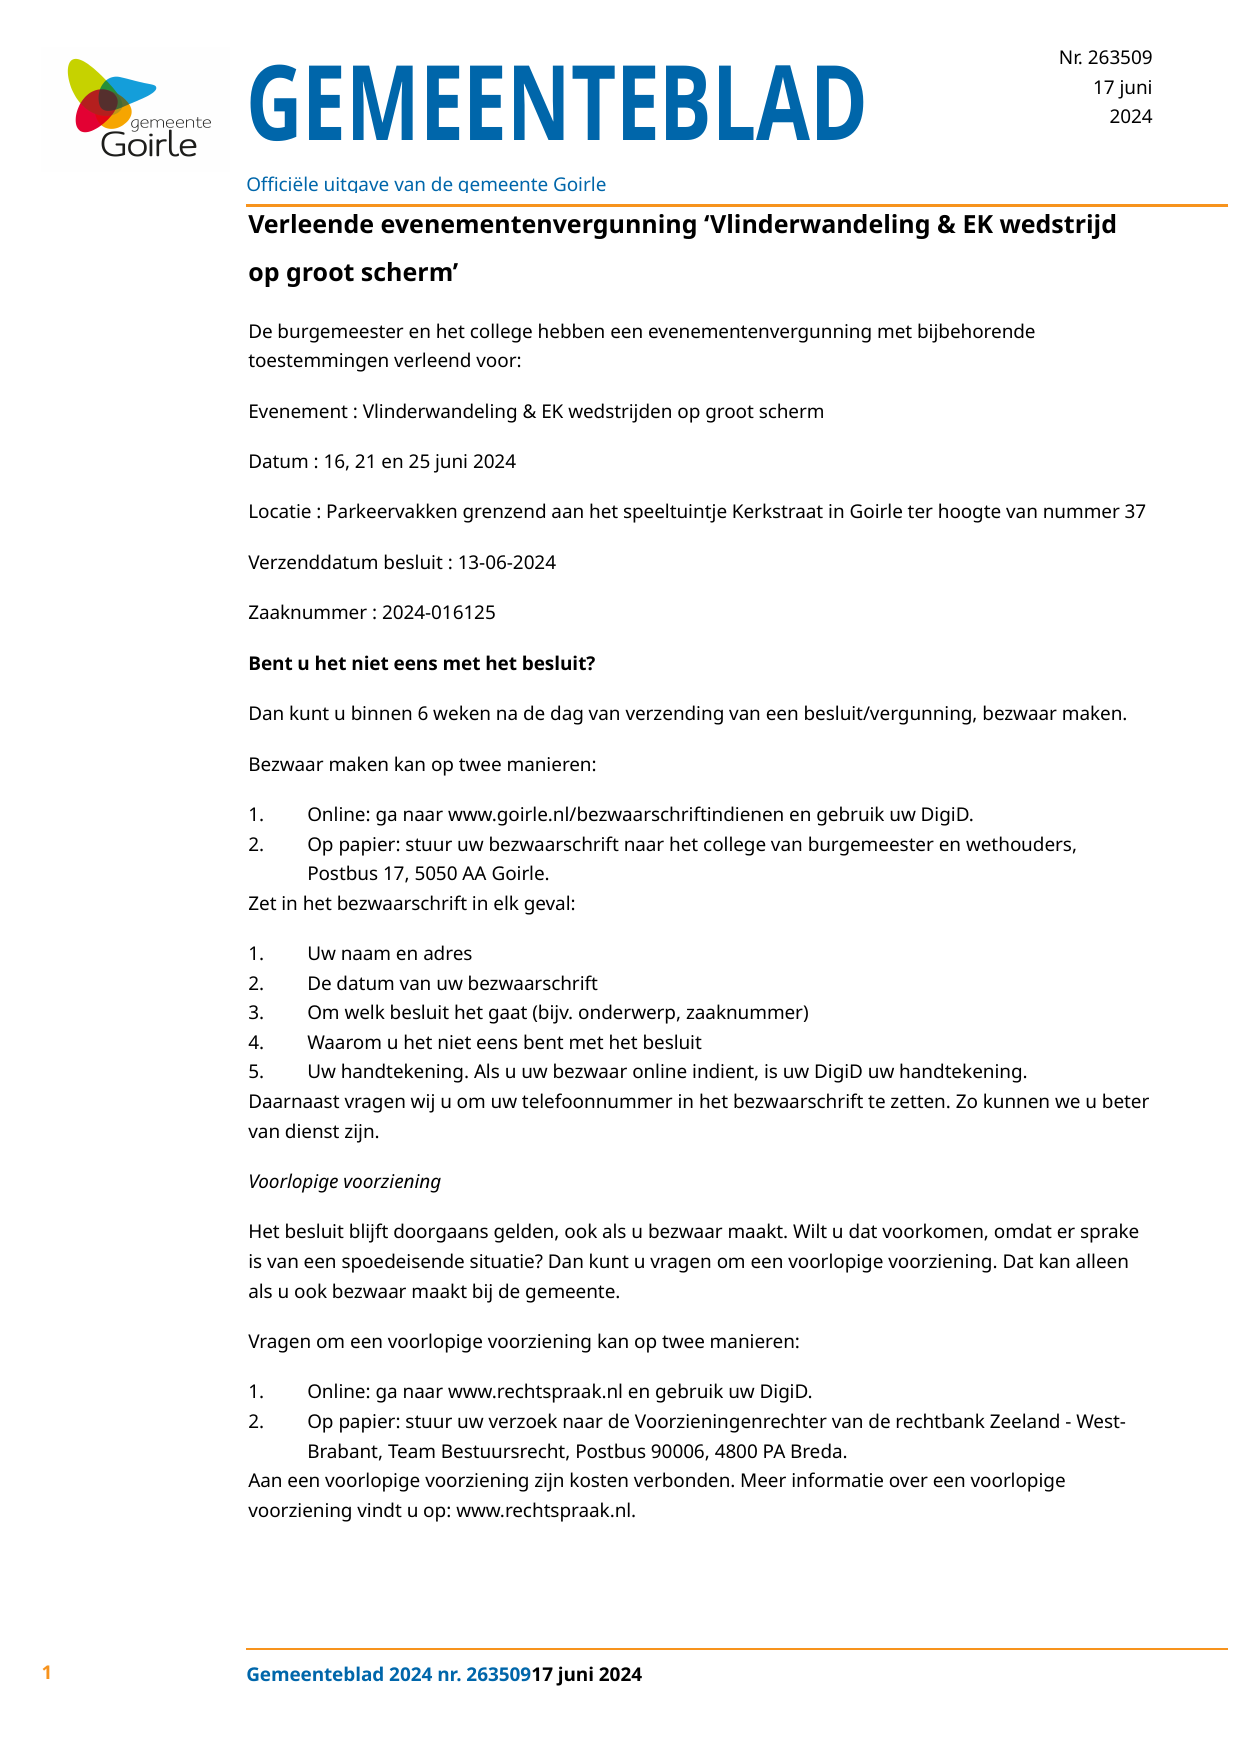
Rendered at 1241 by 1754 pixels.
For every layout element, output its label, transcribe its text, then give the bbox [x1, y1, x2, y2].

text Voorlopige voorziening [248, 1168, 1152, 1194]
text Aan een voorlopige voorziening zijn kosten verbonden. Meer informatie over een voorlopige voorziening vindt u op: www.rechtspraak.nl. [248, 1467, 1152, 1523]
text Datum : 16, 21 en 25 juni 2024 [248, 448, 1152, 474]
text Evenement : Vlinderwandeling & EK wedstrijden op groot scherm [248, 398, 1152, 424]
text Verzenddatum besluit : 13-06-2024 [248, 549, 1152, 575]
text Zet in het bezwaarschrift in elk geval: [248, 890, 1152, 916]
text Zaaknummer : 2024-016125 [248, 599, 1152, 625]
list Op papier: stuur uw verzoek naar de Voorzieningenrechter van de rechtbank Zeeland - West-Brabant, Team Bestuursrecht, Postbus 90006, 4800 PA Breda. [248, 1408, 1152, 1464]
picture [41, 47, 231, 172]
list De datum van uw bezwaarschrift [248, 970, 1152, 996]
list Uw naam en adres [248, 940, 1152, 966]
list Om welk besluit het gaat (bijv. onderwerp, zaaknummer) [248, 999, 1152, 1025]
text Daarnaast vragen wij u om uw telefoonnummer in het bezwaarschrift te zetten. Zo kunnen we u beter van dienst zijn. [248, 1088, 1152, 1144]
list Online: ga naar www.goirle.nl/bezwaarschriftindienen en gebruik uw DigiD. [248, 801, 1152, 827]
text Vragen om een voorlopige voorziening kan op twee manieren: [248, 1328, 1152, 1354]
text Dan kunt u binnen 6 weken na de dag van verzending van een besluit/vergunning, bezwaar maken. [248, 700, 1152, 726]
text Het besluit blijft doorgaans gelden, ook als u bezwaar maakt. Wilt u dat voorkomen, omdat er sprake is van een spoedeisende situatie? Dan kunt u vragen om een voorlopige voorziening. Dat kan alleen als u ook bezwaar maakt bij de gemeente. [248, 1219, 1152, 1304]
text Locatie : Parkeervakken grenzend aan het speeltuintje Kerkstraat in Goirle ter hoogte van nummer 37 [248, 499, 1152, 524]
list Uw handtekening. Als u uw bezwaar online indient, is uw DigiD uw handtekening. [248, 1059, 1152, 1084]
text Bent u het niet eens met het besluit? [248, 650, 1152, 676]
list Online: ga naar www.rechtspraak.nl en gebruik uw DigiD. [248, 1379, 1152, 1404]
text Verleende evenementenvergunning ‘Vlinderwandeling & EK wedstrijd op groot scherm’ [248, 207, 1152, 288]
text De burgemeester en het college hebben een evenementenvergunning met bijbehorende toestemmingen verleend voor: [248, 318, 1152, 373]
list Waarom u het niet eens bent met het besluit [248, 1029, 1152, 1055]
text Bezwaar maken kan op twee manieren: [248, 751, 1152, 777]
list Op papier: stuur uw bezwaarschrift naar het college van burgemeester en wethouders, Postbus 17, 5050 AA Goirle. [248, 831, 1152, 886]
